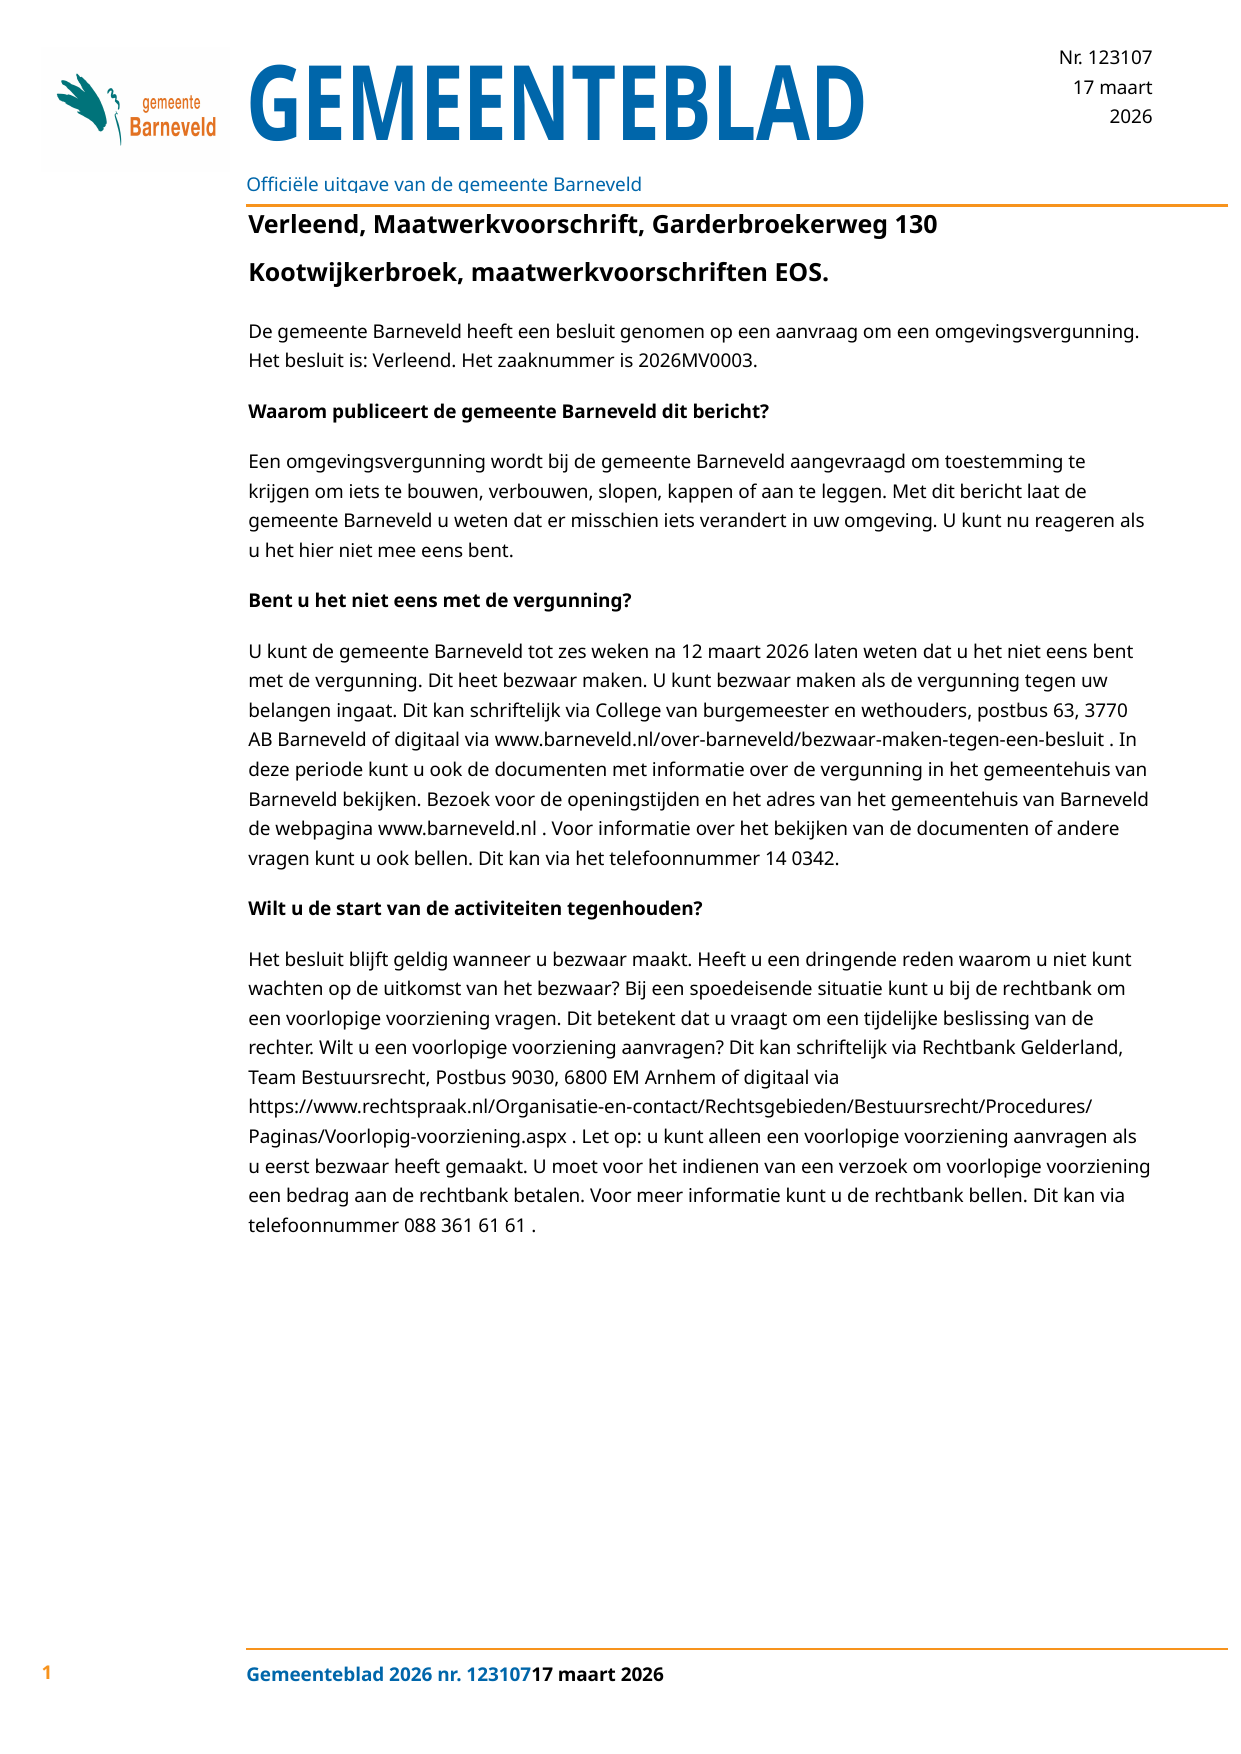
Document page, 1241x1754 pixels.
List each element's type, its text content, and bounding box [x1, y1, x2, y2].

text Verleend, Maatwerkvoorschrift, Garderbroekerweg 130 Kootwijkerbroek, maatwerkvoorschriften EOS. [248, 207, 1152, 288]
text Waarom publiceert de gemeente Barneveld dit bericht? [248, 398, 1152, 424]
picture [41, 47, 231, 172]
text U kunt de gemeente Barneveld tot zes weken na 12 maart 2026 laten weten dat u het niet eens bent met de vergunning. Dit heet bezwaar maken. U kunt bezwaar maken als de vergunning tegen uw belangen ingaat. Dit kan schriftelijk via College van burgemeester en wethouders, postbus 63, 3770 AB Barneveld of digitaal via www.barneveld.nl/over-barneveld/bezwaar-maken-tegen-een-besluit . In deze periode kunt u ook de documenten met informatie over de vergunning in het gemeentehuis van Barneveld bekijken. Bezoek voor de openingstijden en het adres van het gemeentehuis van Barneveld de webpagina www.barneveld.nl . Voor informatie over het bekijken van de documenten of andere vragen kunt u ook bellen. Dit kan via het telefoonnummer 14 0342. [248, 638, 1152, 871]
text Bent u het niet eens met de vergunning? [248, 587, 1152, 613]
text Een omgevingsvergunning wordt bij de gemeente Barneveld aangevraagd om toestemming te krijgen om iets te bouwen, verbouwen, slopen, kappen of aan te leggen. Met dit bericht laat de gemeente Barneveld u weten dat er misschien iets verandert in uw omgeving. U kunt nu reageren als u het hier niet mee eens bent. [248, 448, 1152, 563]
text Wilt u de start van de activiteiten tegenhouden? [248, 895, 1152, 921]
text De gemeente Barneveld heeft een besluit genomen op een aanvraag om een omgevingsvergunning. Het besluit is: Verleend. Het zaaknummer is 2026MV0003. [248, 318, 1152, 373]
text Het besluit blijft geldig wanneer u bezwaar maakt. Heeft u een dringende reden waarom u niet kunt wachten op de uitkomst van het bezwaar? Bij een spoedeisende situatie kunt u bij de rechtbank om een voorlopige voorziening vragen. Dit betekent dat u vraagt om een tijdelijke beslissing van de rechter. Wilt u een voorlopige voorziening aanvragen? Dit kan schriftelijk via Rechtbank Gelderland, Team Bestuursrecht, Postbus 9030, 6800 EM Arnhem of digitaal via https://www.rechtspraak.nl/Organisatie-en-contact/Rechtsgebieden/Bestuursrecht/Procedures/Paginas/Voorlopig-voorziening.aspx . Let op: u kunt alleen een voorlopige voorziening aanvragen als u eerst bezwaar heeft gemaakt. U moet voor het indienen van een verzoek om voorlopige voorziening een bedrag aan de rechtbank betalen. Voor meer informatie kunt u de rechtbank bellen. Dit kan via telefoonnummer 088 361 61 61 . [248, 946, 1152, 1238]
